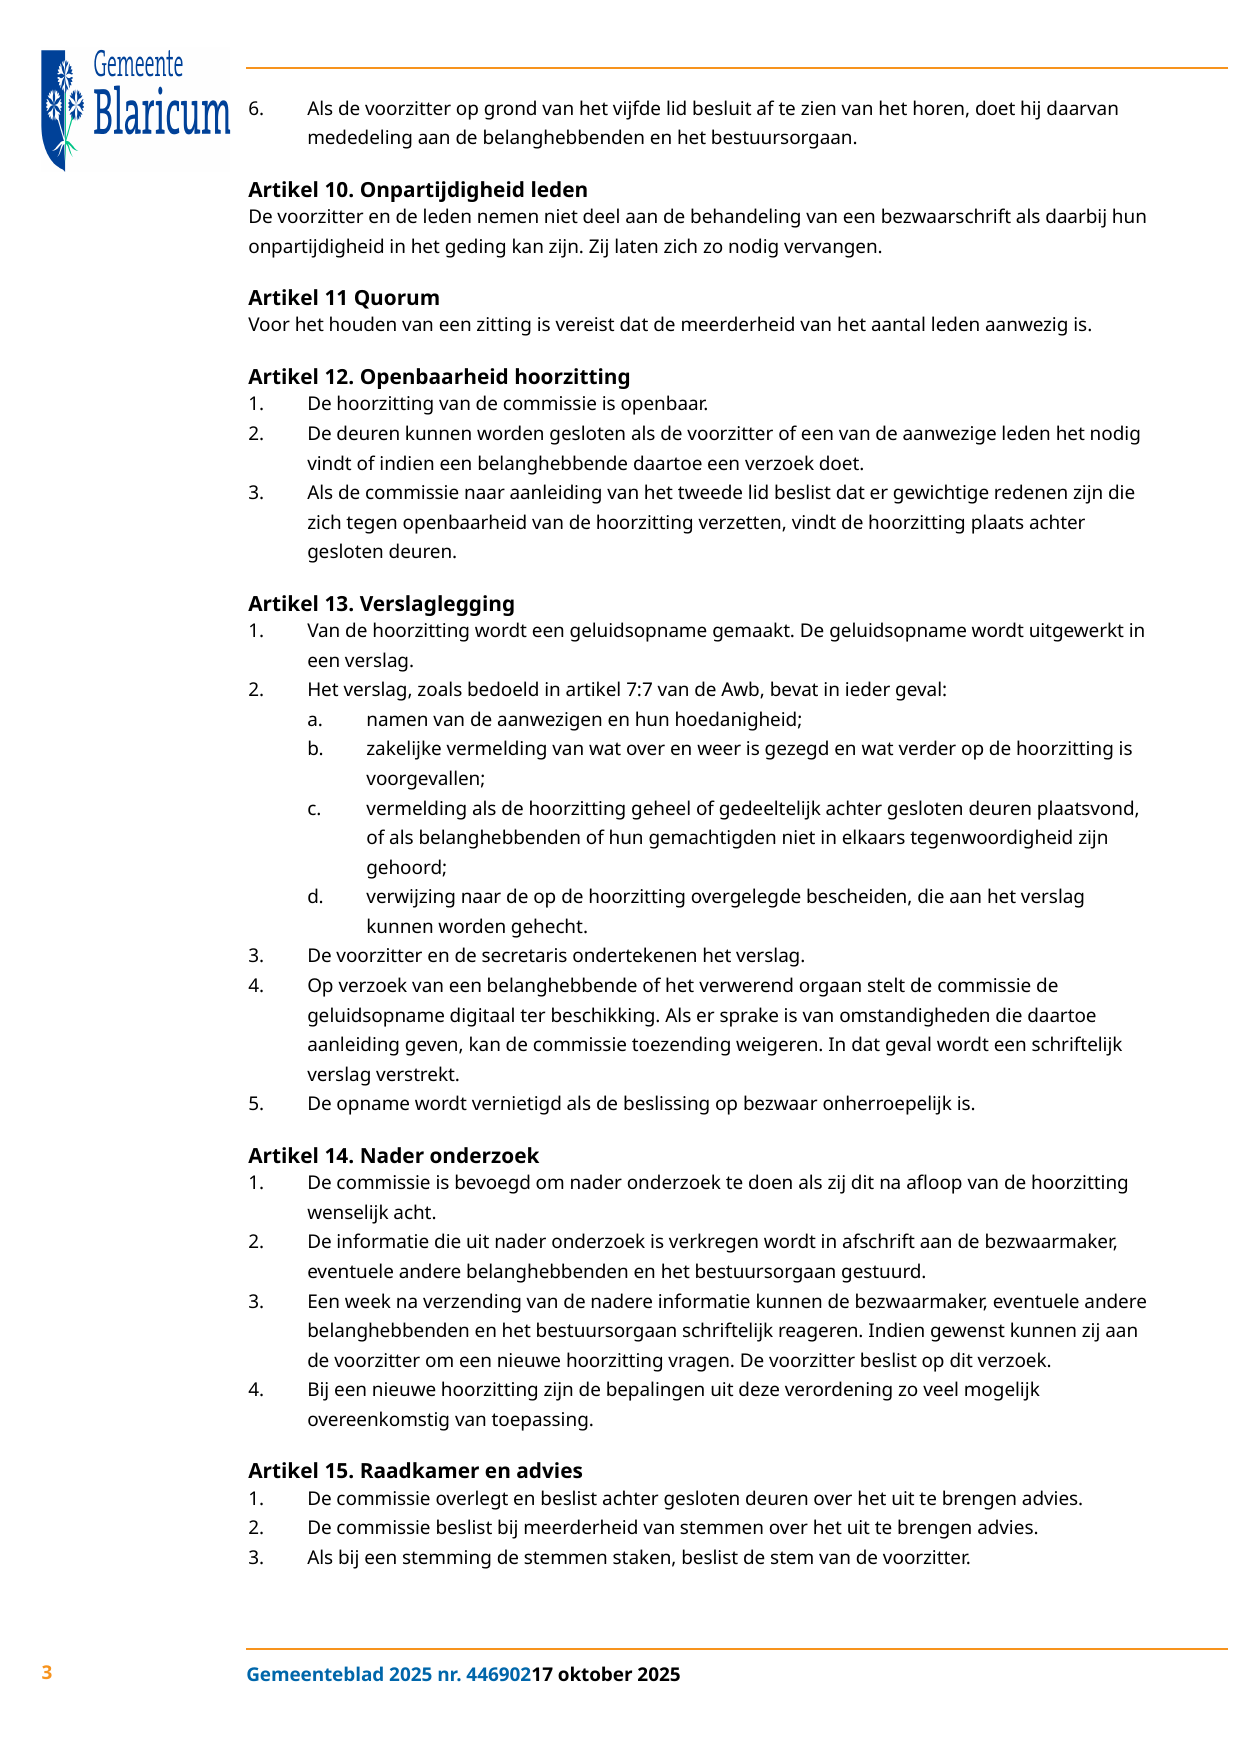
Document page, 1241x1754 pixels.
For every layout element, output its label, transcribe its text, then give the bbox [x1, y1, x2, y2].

list Van de hoorzitting wordt een geluidsopname gemaakt. De geluidsopname wordt uitgewerkt in een verslag. [248, 617, 1152, 673]
list De deuren kunnen worden gesloten als de voorzitter of een van de aanwezige leden het nodig vindt of indien een belanghebbende daartoe een verzoek doet. [248, 420, 1152, 475]
text Artikel 13. Verslaglegging [248, 589, 1152, 617]
list verwijzing naar de op de hoorzitting overgelegde bescheiden, die aan het verslag kunnen worden gehecht. [307, 883, 1152, 939]
text Artikel 10. Onpartijdigheid leden [248, 175, 1152, 203]
list Als de commissie naar aanleiding van het tweede lid beslist dat er gewichtige redenen zijn die zich tegen openbaarheid van de hoorzitting verzetten, vindt de hoorzitting plaats achter gesloten deuren. [248, 479, 1152, 564]
list De hoorzitting van de commissie is openbaar. [248, 391, 1152, 416]
text Artikel 12. Openbaarheid hoorzitting [248, 362, 1152, 391]
list Het verslag, zoals bedoeld in artikel 7:7 van de Awb, bevat in ieder geval: [248, 676, 1152, 702]
text Artikel 14. Nader onderzoek [248, 1141, 1152, 1169]
list De informatie die uit nader onderzoek is verkregen wordt in afschrift aan de bezwaarmaker, eventuele andere belanghebbenden en het bestuursorgaan gestuurd. [248, 1229, 1152, 1284]
list Bij een nieuwe hoorzitting zijn de bepalingen uit deze verordening zo veel mogelijk overeenkomstig van toepassing. [248, 1377, 1152, 1432]
text De voorzitter en de leden nemen niet deel aan de behandeling van een bezwaarschrift als daarbij hun onpartijdigheid in het geding kan zijn. Zij laten zich zo nodig vervangen. [248, 203, 1152, 258]
list vermelding als de hoorzitting geheel of gedeeltelijk achter gesloten deuren plaatsvond, of als belanghebbenden of hun gemachtigden niet in elkaars tegenwoordigheid zijn gehoord; [307, 795, 1152, 880]
list zakelijke vermelding van wat over en weer is gezegd en wat verder op de hoorzitting is voorgevallen; [307, 736, 1152, 791]
list De commissie beslist bij meerderheid van stemmen over het uit te brengen advies. [248, 1514, 1152, 1540]
text Artikel 11 Quorum [248, 283, 1152, 312]
list Als bij een stemming de stemmen staken, beslist de stem van de voorzitter. [248, 1544, 1152, 1570]
list De commissie is bevoegd om nader onderzoek te doen als zij dit na afloop van de hoorzitting wenselijk acht. [248, 1169, 1152, 1225]
list De commissie overlegt en beslist achter gesloten deuren over het uit te brengen advies. [248, 1485, 1152, 1511]
list Een week na verzending van de nadere informatie kunnen de bezwaarmaker, eventuele andere belanghebbenden en het bestuursorgaan schriftelijk reageren. Indien gewenst kunnen zij aan de voorzitter om een nieuwe hoorzitting vragen. De voorzitter beslist op dit verzoek. [248, 1288, 1152, 1373]
list namen van de aanwezigen en hun hoedanigheid; [307, 706, 1152, 732]
list De voorzitter en de secretaris ondertekenen het verslag. [248, 943, 1152, 968]
list Op verzoek van een belanghebbende of het verwerend orgaan stelt de commissie de geluidsopname digitaal ter beschikking. Als er sprake is van omstandigheden die daartoe aanleiding geven, kan de commissie toezending weigeren. In dat geval wordt een schriftelijk verslag verstrekt. [248, 972, 1152, 1087]
picture [41, 47, 231, 172]
text Artikel 15. Raadkamer en advies [248, 1457, 1152, 1485]
text Voor het houden van een zitting is vereist dat de meerderheid van het aantal leden aanwezig is. [248, 312, 1152, 337]
list De opname wordt vernietigd als de beslissing op bezwaar onherroepelijk is. [248, 1091, 1152, 1116]
list Als de voorzitter op grond van het vijfde lid besluit af te zien van het horen, doet hij daarvan mededeling aan de belanghebbenden en het bestuursorgaan. [248, 95, 1152, 150]
